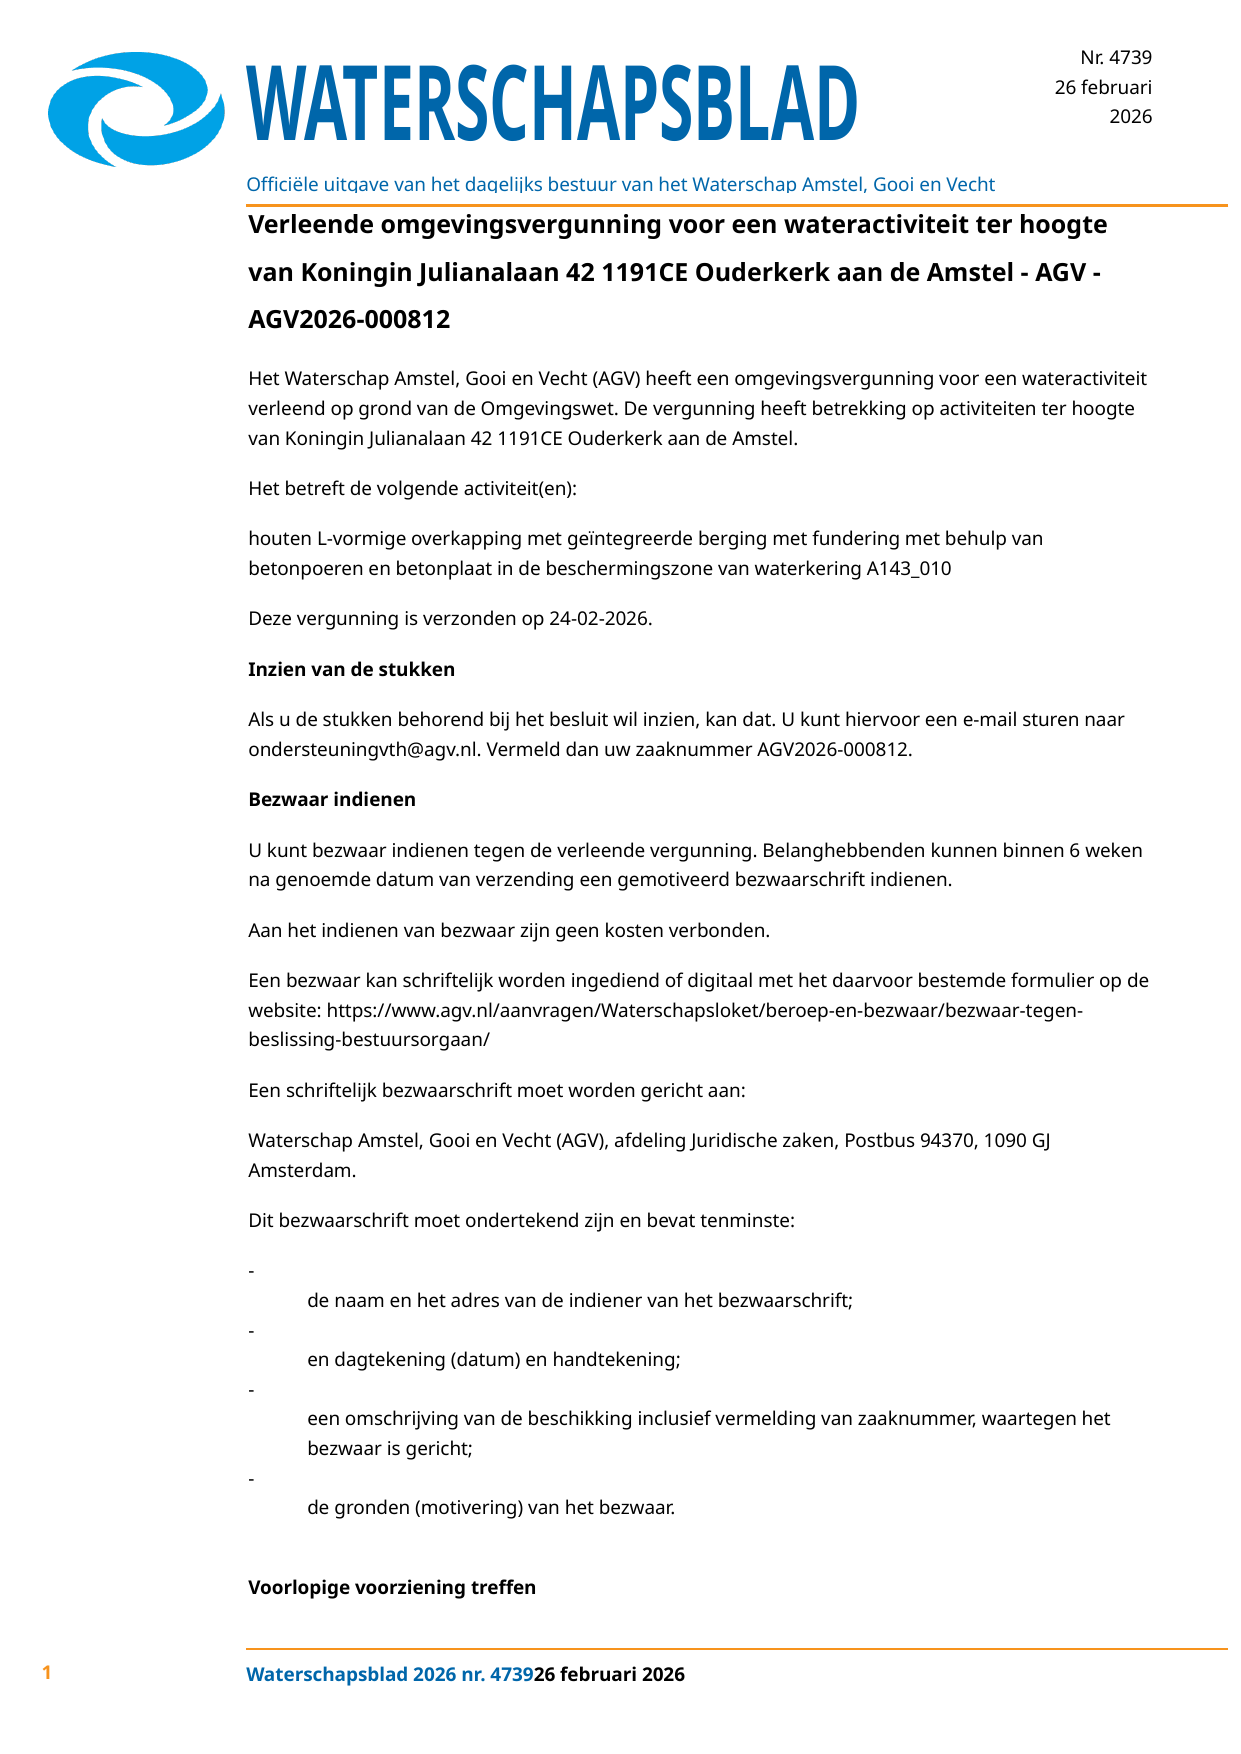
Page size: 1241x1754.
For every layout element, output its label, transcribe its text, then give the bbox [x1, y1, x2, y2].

text Inzien van de stukken [248, 656, 1152, 682]
list en dagtekening (datum) en handtekening; [248, 1346, 1152, 1372]
text Het betreft de volgende activiteit(en): [248, 475, 1152, 501]
text Een bezwaar kan schriftelijk worden ingediend of digitaal met het daarvoor bestemde formulier op de website: https://www.agv.nl/aanvragen/Waterschapsloket/beroep-en-bezwaar/bezwaar-tegen-beslissing-bestuursorgaan/ [248, 967, 1152, 1052]
text Aan het indienen van bezwaar zijn geen kosten verbonden. [248, 917, 1152, 942]
list de gronden (motivering) van het bezwaar. [248, 1494, 1152, 1520]
text Waterschap Amstel, Gooi en Vecht (AGV), afdeling Juridische zaken, Postbus 94370, 1090 GJ Amsterdam. [248, 1127, 1152, 1182]
text U kunt bezwaar indienen tegen de verleende vergunning. Belanghebbenden kunnen binnen 6 weken na genoemde datum van verzending een gemotiveerd bezwaarschrift indienen. [248, 837, 1152, 892]
text Als u de stukken behorend bij het besluit wil inzien, kan dat. U kunt hiervoor een e-mail sturen naar ondersteuningvth@agv.nl. Vermeld dan uw zaaknummer AGV2026-000812. [248, 706, 1152, 762]
text Een schriftelijk bezwaarschrift moet worden gericht aan: [248, 1077, 1152, 1102]
picture [41, 47, 231, 172]
text Verleende omgevingsvergunning voor een wateractiviteit ter hoogte van Koningin Julianalaan 42 1191CE Ouderkerk aan de Amstel - AGV - AGV2026-000812 [248, 207, 1152, 336]
text Voorlopige voorziening treffen [248, 1574, 1152, 1600]
text Deze vergunning is verzonden op 24-02-2026. [248, 606, 1152, 631]
text Dit bezwaarschrift moet ondertekend zijn en bevat tenminste: [248, 1207, 1152, 1233]
text Het Waterschap Amstel, Gooi en Vecht (AGV) heeft een omgevingsvergunning voor een wateractiviteit verleend op grond van de Omgevingswet. De vergunning heeft betrekking op activiteiten ter hoogte van Koningin Julianalaan 42 1191CE Ouderkerk aan de Amstel. [248, 366, 1152, 450]
list een omschrijving van de beschikking inclusief vermelding van zaaknummer, waartegen het bezwaar is gericht; [248, 1406, 1152, 1461]
list de naam en het adres van de indiener van het bezwaarschrift; [248, 1287, 1152, 1313]
text houten L-vormige overkapping met geïntegreerde berging met fundering met behulp van betonpoeren en betonplaat in de beschermingszone van waterkering A143_010 [248, 526, 1152, 581]
text Bezwaar indienen [248, 786, 1152, 812]
